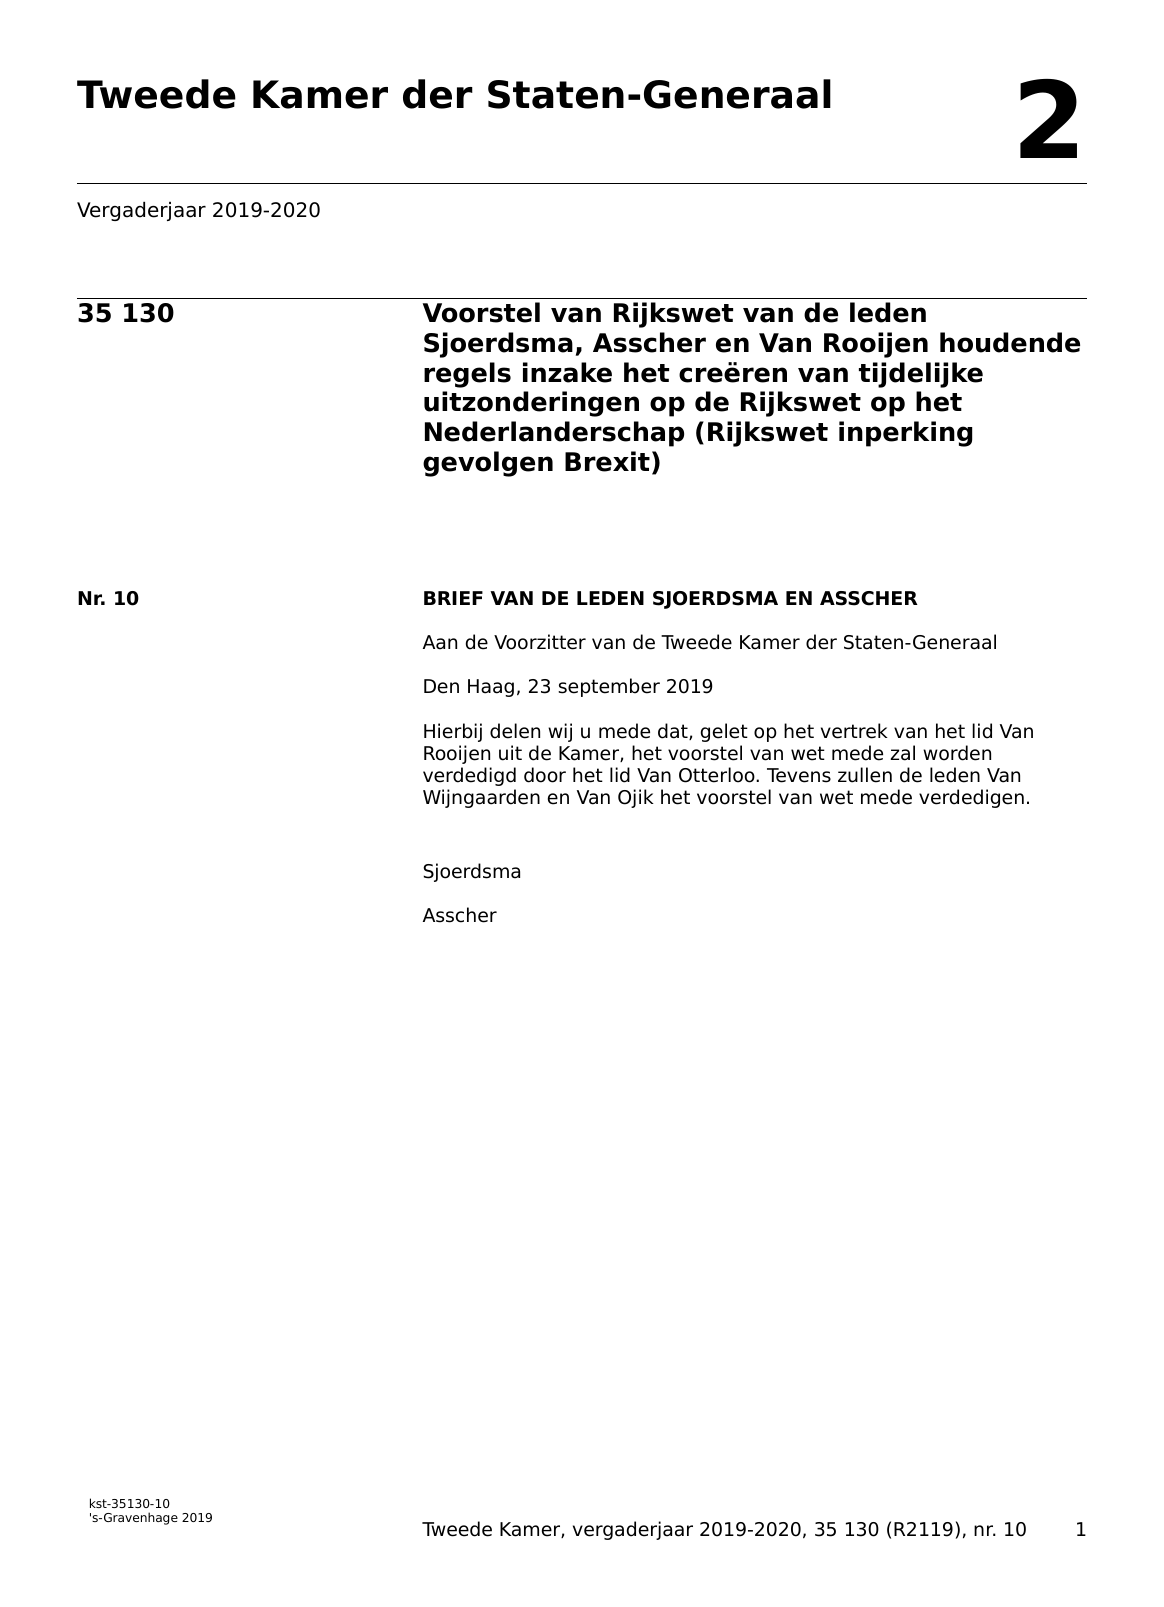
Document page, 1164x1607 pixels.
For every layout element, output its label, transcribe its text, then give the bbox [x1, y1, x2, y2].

table_header Tweede Kamer der Staten-Generaal [77, 59, 886, 183]
subtitle Nr. 10 BRIEF VAN DE LEDEN SJOERDSMA EN ASSCHER [77, 588, 1087, 610]
text Aan de Voorzitter van de Tweede Kamer der Staten-Generaal [422, 632, 1087, 654]
table_header 2 [886, 59, 1087, 183]
text Sjoerdsma Asscher [422, 838, 1087, 926]
text kst-35130-10 [88, 1497, 323, 1511]
text 's-Gravenhage 2019 [88, 1511, 323, 1525]
subtitle 35 130 Voorstel van Rijkswet van de leden Sjoerdsma, Asscher en Van Rooijen houdende regels inzake het creëren van tijdelijke uitzonderingen op de Rijkswet op het Nederlanderschap (Rijkswet inperking gevolgen Brexit) [77, 299, 1087, 477]
table_cell Vergaderjaar 2019-2020 [77, 184, 1087, 298]
text Hierbij delen wij u mede dat, gelet op het vertrek van het lid Van Rooijen uit de Kamer, het voorstel van wet mede zal worden verdedigd door het lid Van Otterloo. Tevens zullen de leden Van Wijngaarden en Van Ojik het voorstel van wet mede verdedigen. [422, 721, 1087, 808]
text Den Haag, 23 september 2019 [422, 676, 1087, 698]
